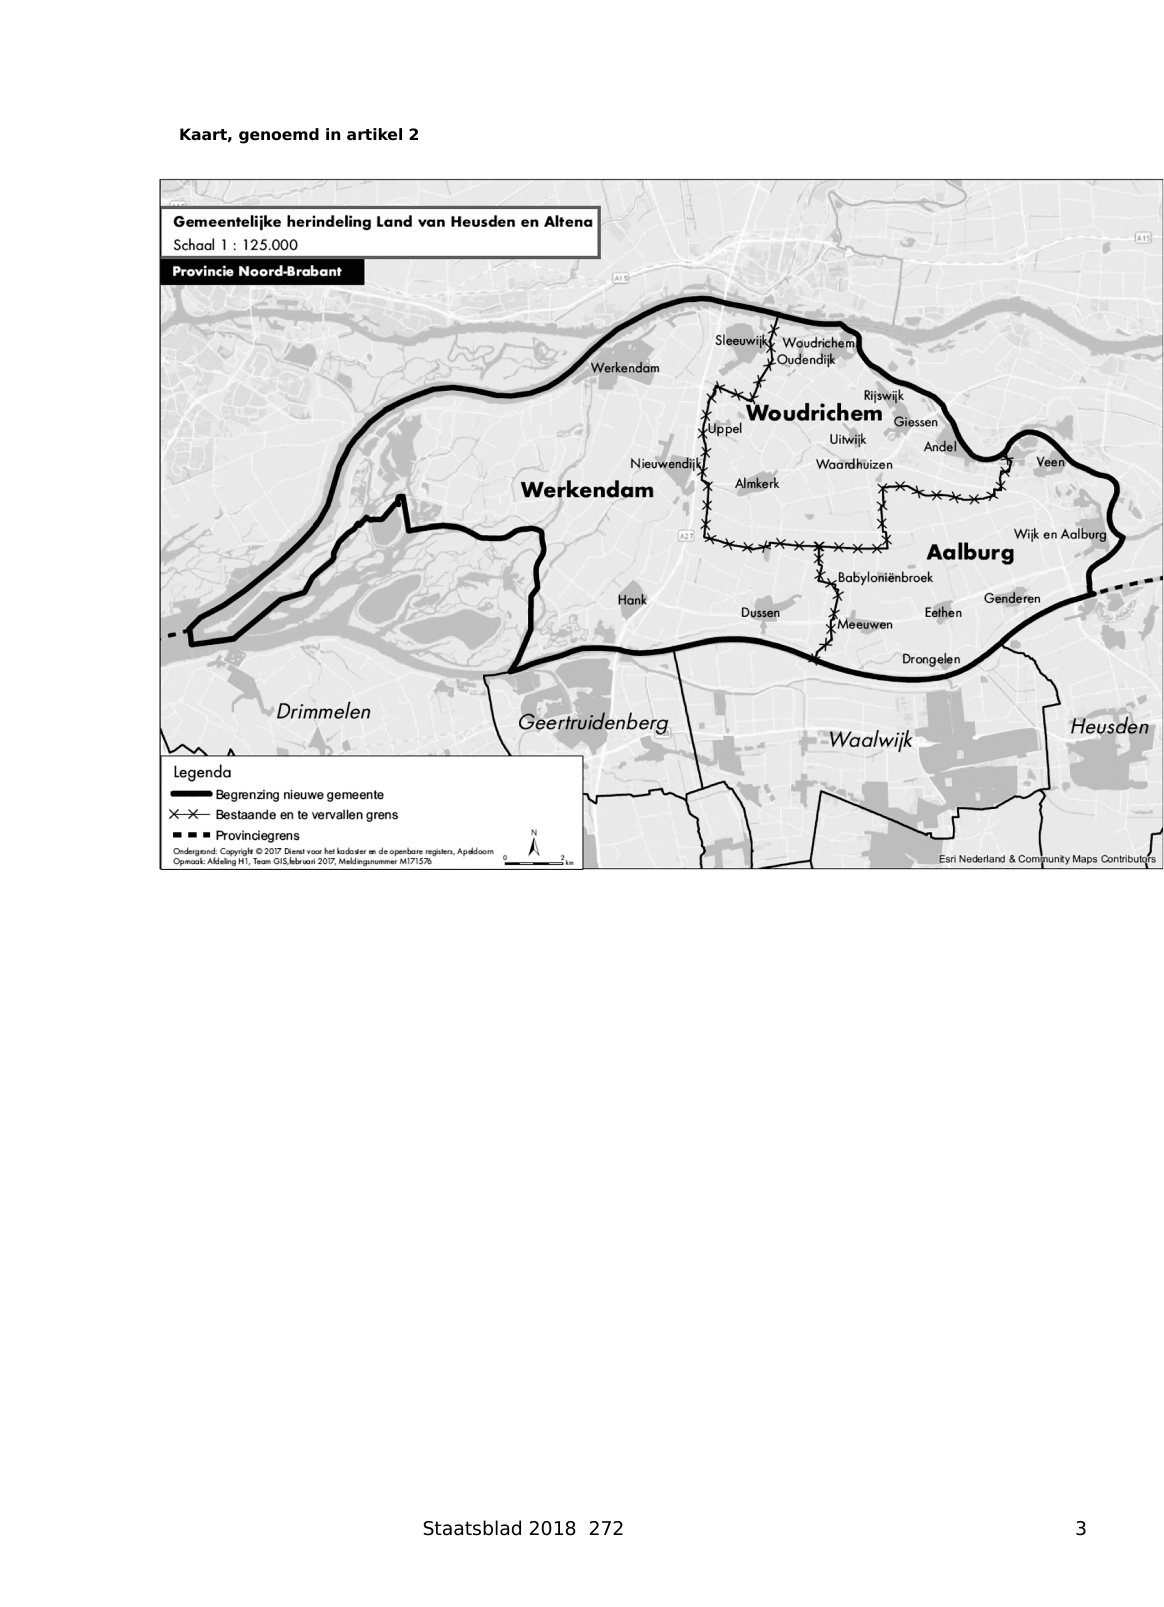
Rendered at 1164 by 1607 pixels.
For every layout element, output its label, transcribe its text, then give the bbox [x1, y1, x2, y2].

picture [159, 178, 1164, 870]
text Kaart, genoemd in artikel 2 [159, 126, 1163, 144]
